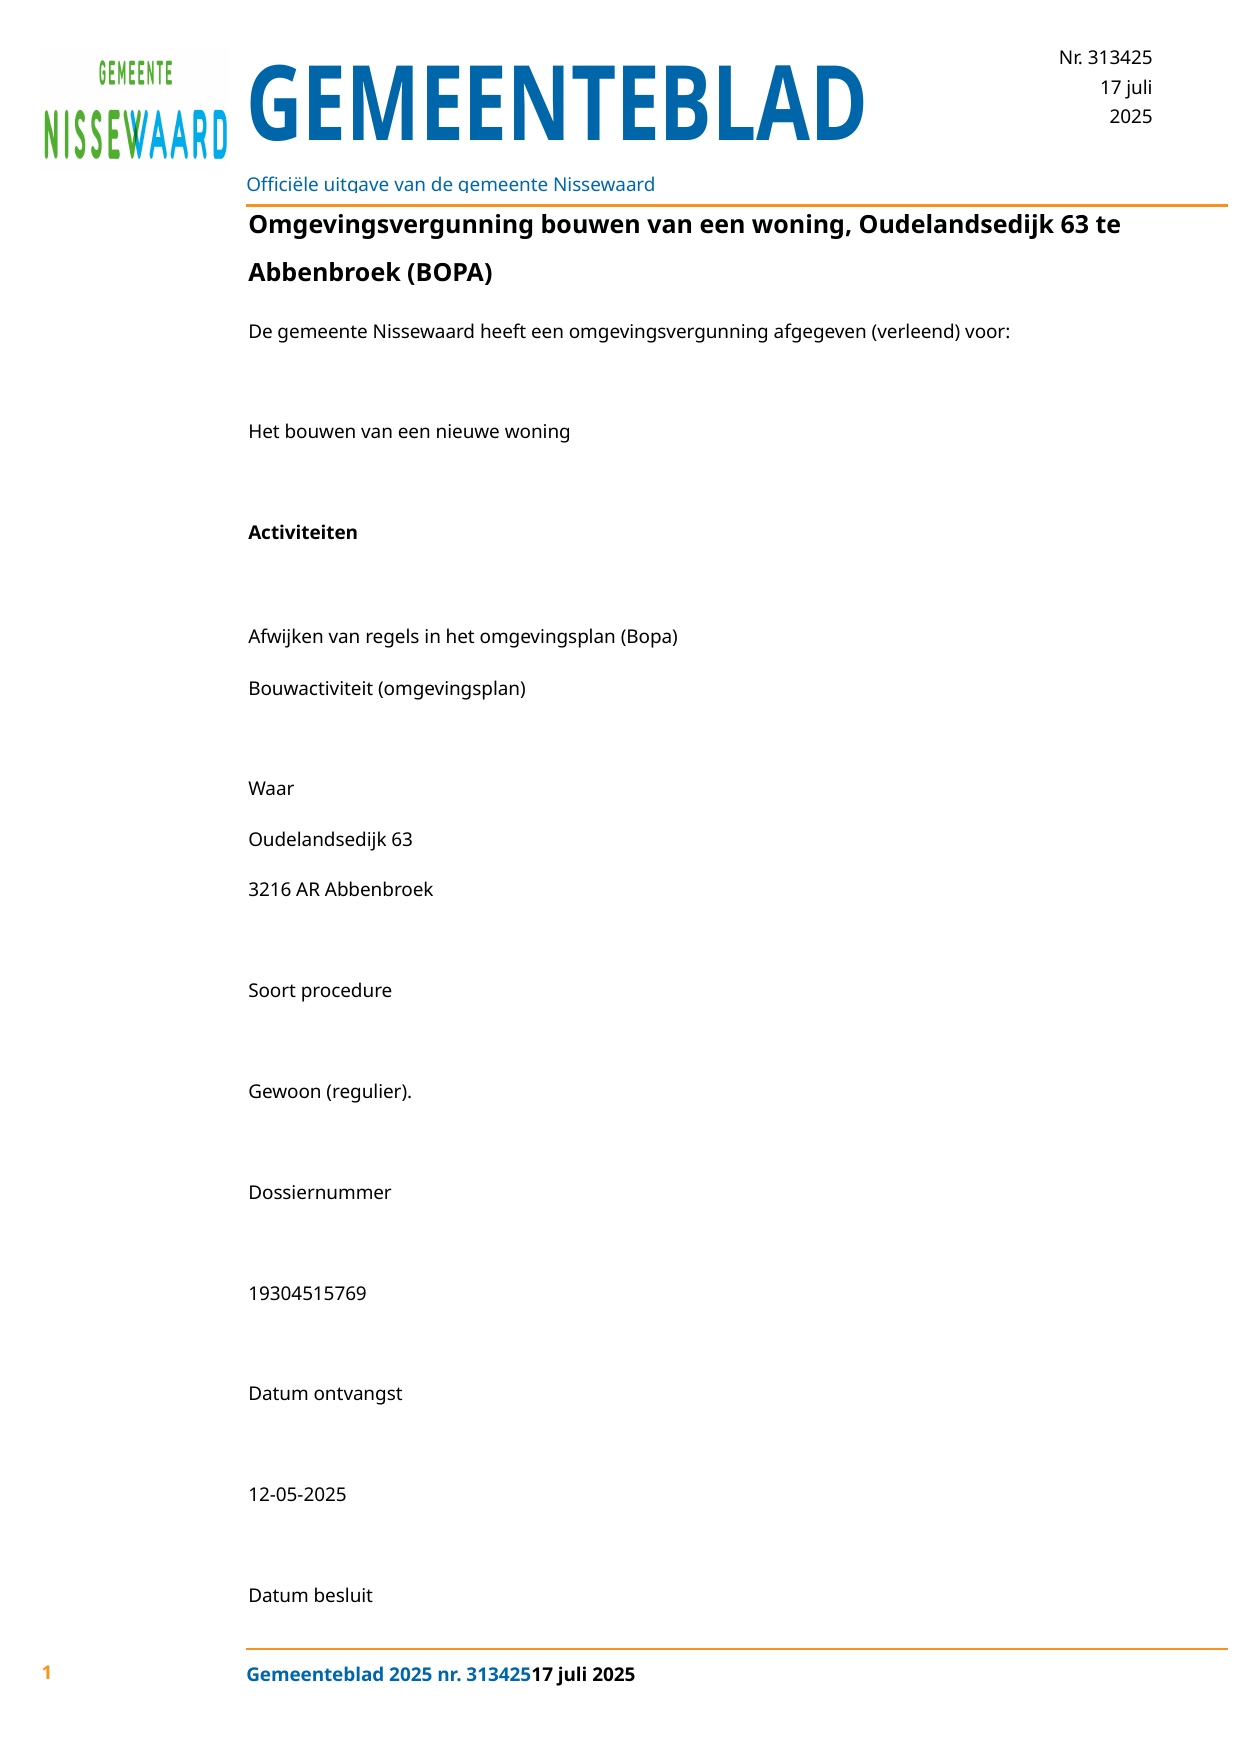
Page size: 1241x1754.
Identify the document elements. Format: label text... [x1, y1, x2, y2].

text De gemeente Nissewaard heeft een omgevingsvergunning afgegeven (verleend) voor: [248, 318, 1152, 344]
text Dossiernummer [248, 1179, 1152, 1205]
text Omgevingsvergunning bouwen van een woning, Oudelandsedijk 63 te Abbenbroek (BOPA) [248, 207, 1152, 288]
text Het bouwen van een nieuwe woning [248, 419, 1152, 444]
picture [41, 47, 231, 172]
text 19304515769 [248, 1280, 1152, 1306]
text Oudelandsedijk 63 [248, 826, 1152, 852]
text Activiteiten [248, 519, 1152, 545]
text Bouwactiviteit (omgevingsplan) [248, 675, 1152, 701]
text Afwijken van regels in het omgevingsplan (Bopa)﻿ [248, 620, 1152, 649]
text Gewoon (regulier). [248, 1078, 1152, 1104]
text 12-05-2025 [248, 1481, 1152, 1507]
text 3216 AR Abbenbroek [248, 876, 1152, 902]
text Waar [248, 776, 1152, 801]
text Soort procedure [248, 977, 1152, 1003]
text Datum ontvangst [248, 1381, 1152, 1406]
text Datum besluit [248, 1582, 1152, 1608]
